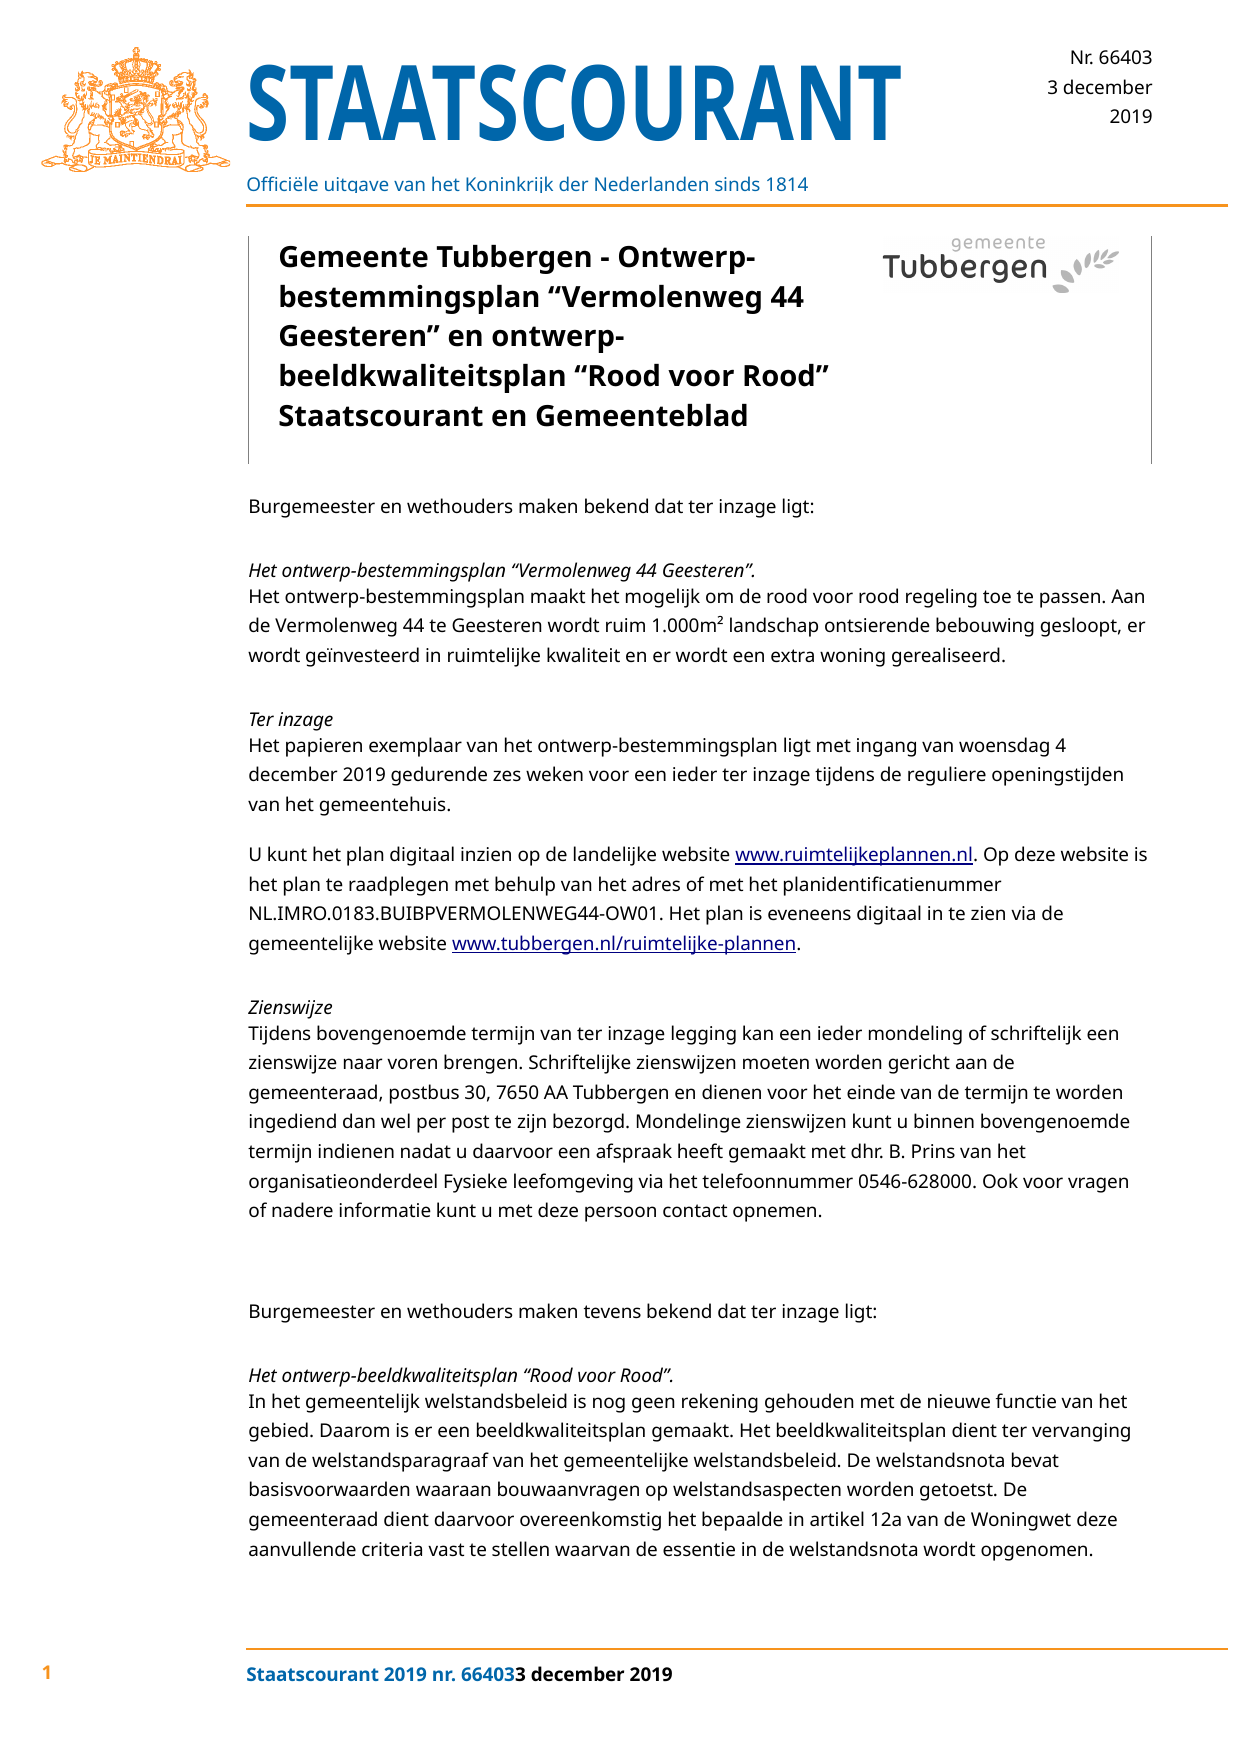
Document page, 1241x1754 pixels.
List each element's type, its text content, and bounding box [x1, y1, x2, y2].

table_header [850, 236, 1151, 464]
text Burgemeester en wethouders maken bekend dat ter inzage ligt: [248, 493, 1152, 519]
text Het ontwerp-bestemmingsplan “Vermolenweg 44 Geesteren”. [248, 557, 1152, 583]
text In het gemeentelijk welstandsbeleid is nog geen rekening gehouden met de nieuwe functie van het gebied. Daarom is er een beeldkwaliteitsplan gemaakt. Het beeldkwaliteitsplan dient ter vervanging van de welstandsparagraaf van het gemeentelijke welstandsbeleid. De welstandsnota bevat basisvoorwaarden waaraan bouwaanvragen op welstandsaspecten worden getoetst. De gemeenteraad dient daarvoor overeenkomstig het bepaalde in artikel 12a van de Woningwet deze aanvullende criteria vast te stellen waarvan de essentie in de welstandsnota wordt opgenomen. [248, 1388, 1152, 1562]
text Het ontwerp-beeldkwaliteitsplan “Rood voor Rood”. [248, 1362, 1152, 1388]
text Het ontwerp-bestemmingsplan maakt het mogelijk om de rood voor rood regeling toe te passen. Aan de Vermolenweg 44 te Geesteren wordt ruim 1.000m² landschap ontsierende bebouwing gesloopt, er wordt geïnvesteerd in ruimtelijke kwaliteit en er wordt een extra woning gerealiseerd. [248, 583, 1152, 668]
text Tijdens bovengenoemde termijn van ter inzage legging kan een ieder mondeling of schriftelijk een zienswijze naar voren brengen. Schriftelijke zienswijzen moeten worden gericht aan de gemeenteraad, postbus 30, 7650 AA Tubbergen en dienen voor het einde van de termijn te worden ingediend dan wel per post te zijn bezorgd. Mondelinge zienswijzen kunt u binnen bovengenoemde termijn indienen nadat u daarvoor een afspraak heeft gemaakt met dhr. B. Prins van het organisatieonderdeel Fysieke leefomgeving via het telefoonnummer 0546-628000. Ook voor vragen of nadere informatie kunt u met deze persoon contact opnemen. [248, 1020, 1152, 1223]
text Burgemeester en wethouders maken tevens bekend dat ter inzage ligt: [248, 1298, 1152, 1324]
text Het papieren exemplaar van het ontwerp-bestemmingsplan ligt met ingang van woensdag 4 december 2019 gedurende zes weken voor een ieder ter inzage tijdens de reguliere openingstijden van het gemeentehuis. [248, 732, 1152, 817]
text Zienswijze [248, 994, 1152, 1020]
picture [41, 47, 231, 172]
text U kunt het plan digitaal inzien op de landelijke website www.ruimtelijkeplannen.nl. Op deze website is het plan te raadplegen met behulp van het adres of met het planidentificatienummer NL.IMRO.0183.BUIBPVERMOLENWEG44-OW01. Het plan is eveneens digitaal in te zien via de gemeentelijke website www.tubbergen.nl/ruimtelijke-plannen. [248, 841, 1152, 956]
picture [882, 236, 1119, 293]
table_header Gemeente Tubbergen - Ontwerp-bestemmingsplan “Vermolenweg 44 Geesteren” en ontwerp-beeldkwaliteitsplan “Rood voor Rood” Staatscourant en Gemeenteblad [249, 236, 850, 464]
text Ter inzage [248, 706, 1152, 732]
